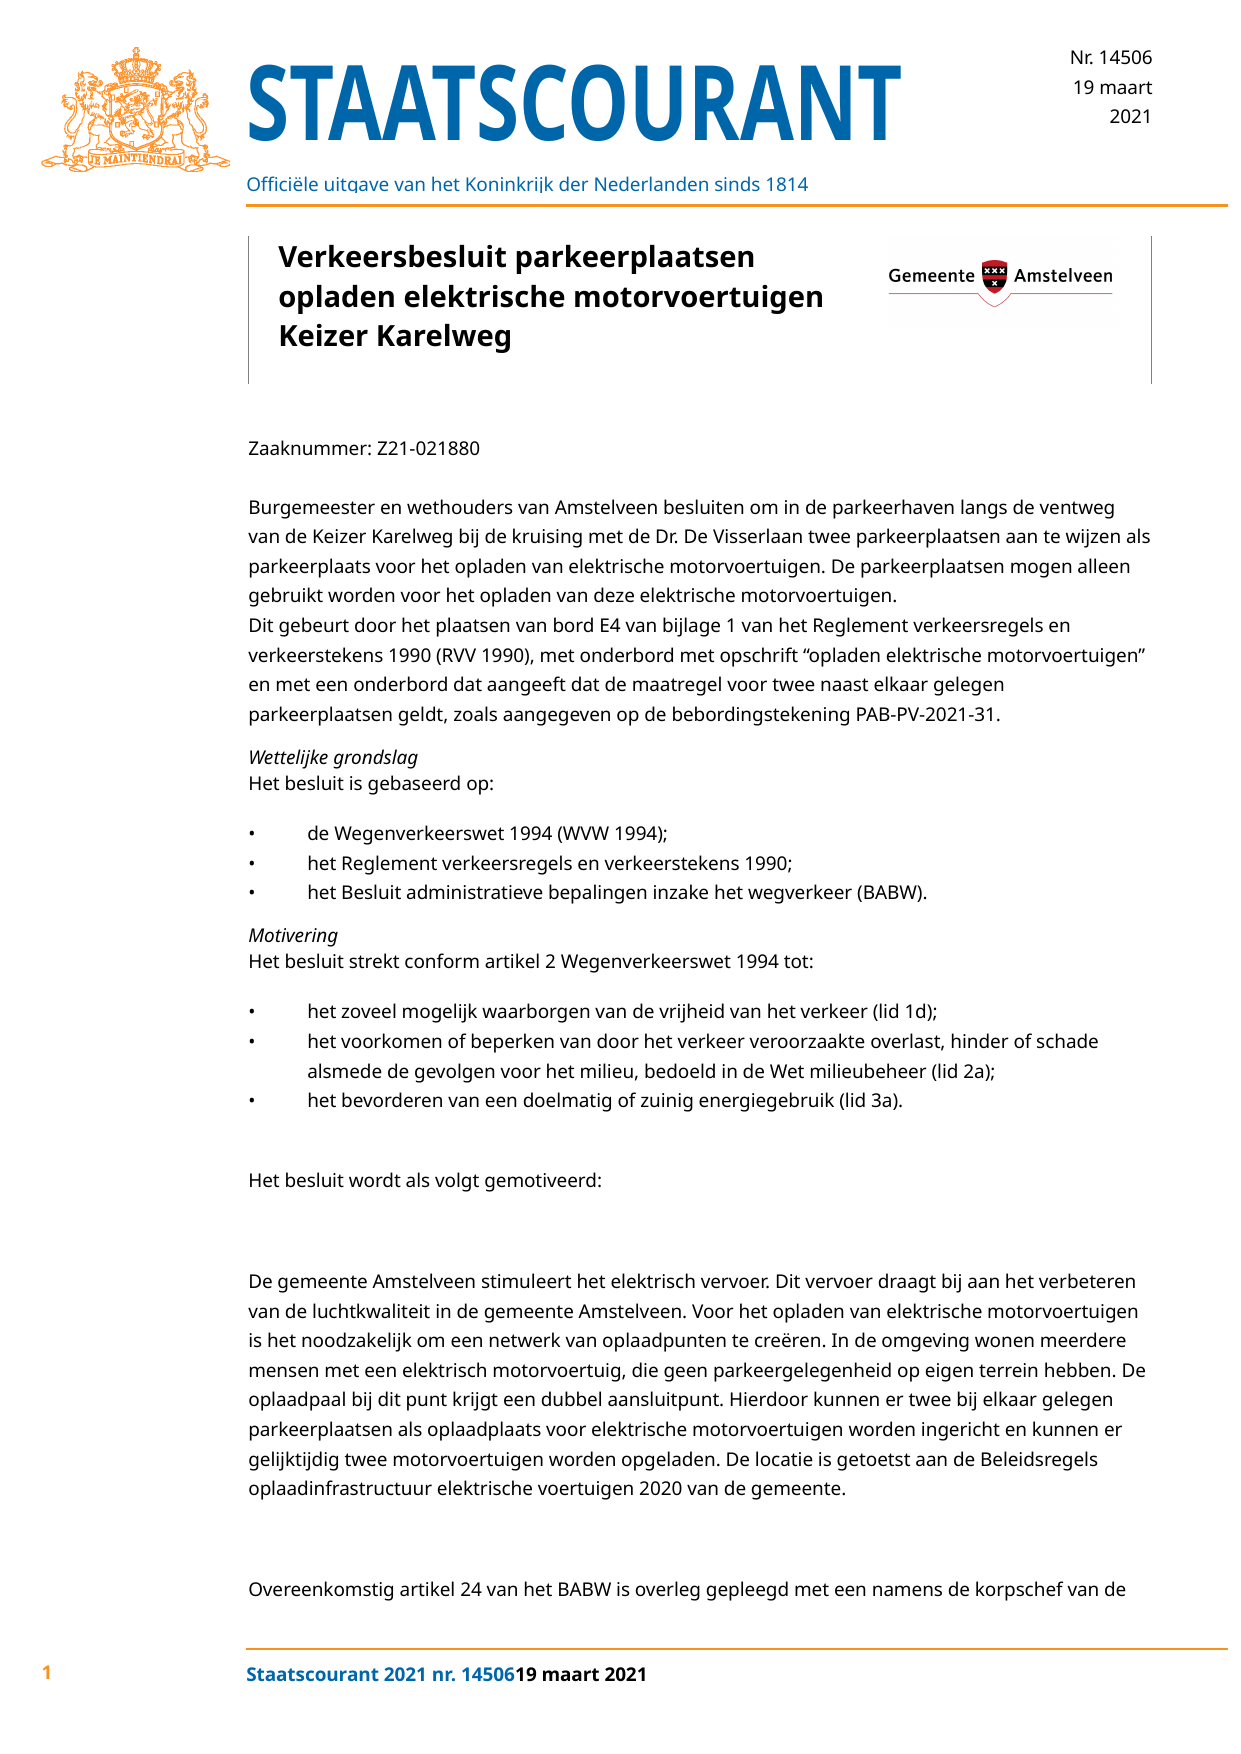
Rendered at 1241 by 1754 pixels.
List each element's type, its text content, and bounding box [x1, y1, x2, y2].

list het zoveel mogelijk waarborgen van de vrijheid van het verkeer (lid 1d); [248, 999, 1152, 1024]
text Overeenkomstig artikel 24 van het BABW is overleg gepleegd met een namens de korpschef van de [248, 1576, 1152, 1602]
list het Reglement verkeersregels en verkeerstekens 1990; [248, 850, 1152, 876]
text Wettelijke grondslag [248, 744, 1152, 770]
text Dit gebeurt door het plaatsen van bord E4 van bijlage 1 van het Reglement verkeersregels en verkeerstekens 1990 (RVV 1990), met onderbord met opschrift “opladen elektrische motorvoertuigen” en met een onderbord dat aangeeft dat de maatregel voor twee naast elkaar gelegen parkeerplaatsen geldt, zoals aangegeven op de bebordingstekening PAB-PV-2021-31. [248, 612, 1152, 727]
list de Wegenverkeerswet 1994 (WVW 1994); [248, 820, 1152, 846]
text Het besluit strekt conform artikel 2 Wegenverkeerswet 1994 tot: [248, 948, 1152, 974]
list het bevorderen van een doelmatig of zuinig energiegebruik (lid 3a). [248, 1087, 1152, 1113]
text Zaaknummer: Z21-021880 [248, 435, 1152, 460]
text Het besluit is gebaseerd op: [248, 770, 1152, 796]
picture [41, 47, 231, 172]
text De gemeente Amstelveen stimuleert het elektrisch vervoer. Dit vervoer draagt bij aan het verbeteren van de luchtkwaliteit in de gemeente Amstelveen. Voor het opladen van elektrische motorvoertuigen is het noodzakelijk om een netwerk van oplaadpunten te creëren. In de omgeving wonen meerdere mensen met een elektrisch motorvoertuig, die geen parkeergelegenheid op eigen terrein hebben. De oplaadpaal bij dit punt krijgt een dubbel aansluitpunt. Hierdoor kunnen er twee bij elkaar gelegen parkeerplaatsen als oplaadplaats voor elektrische motorvoertuigen worden ingericht en kunnen er gelijktijdig twee motorvoertuigen worden opgeladen. De locatie is getoetst aan de Beleidsregels oplaadinfrastructuur elektrische voertuigen 2020 van de gemeente. [248, 1268, 1152, 1501]
text Burgemeester en wethouders van Amstelveen besluiten om in de parkeerhaven langs de ventweg van de Keizer Karelweg bij de kruising met de Dr. De Visserlaan twee parkeerplaatsen aan te wijzen als parkeerplaats voor het opladen van elektrische motorvoertuigen. De parkeerplaatsen mogen alleen gebruikt worden voor het opladen van deze elektrische motorvoertuigen. [248, 494, 1152, 608]
list het voorkomen of beperken van door het verkeer veroorzaakte overlast, hinder of schade alsmede de gevolgen voor het milieu, bedoeld in de Wet milieubeheer (lid 2a); [248, 1028, 1152, 1083]
text Motivering [248, 922, 1152, 948]
table_header [850, 236, 1151, 384]
list het Besluit administratieve bepalingen inzake het wegverkeer (BABW). [248, 879, 1152, 905]
table_header Verkeersbesluit parkeerplaatsen opladen elektrische motorvoertuigen Keizer Karelweg [249, 236, 850, 384]
text Het besluit wordt als volgt gemotiveerd: [248, 1167, 1152, 1193]
picture [882, 236, 1119, 331]
